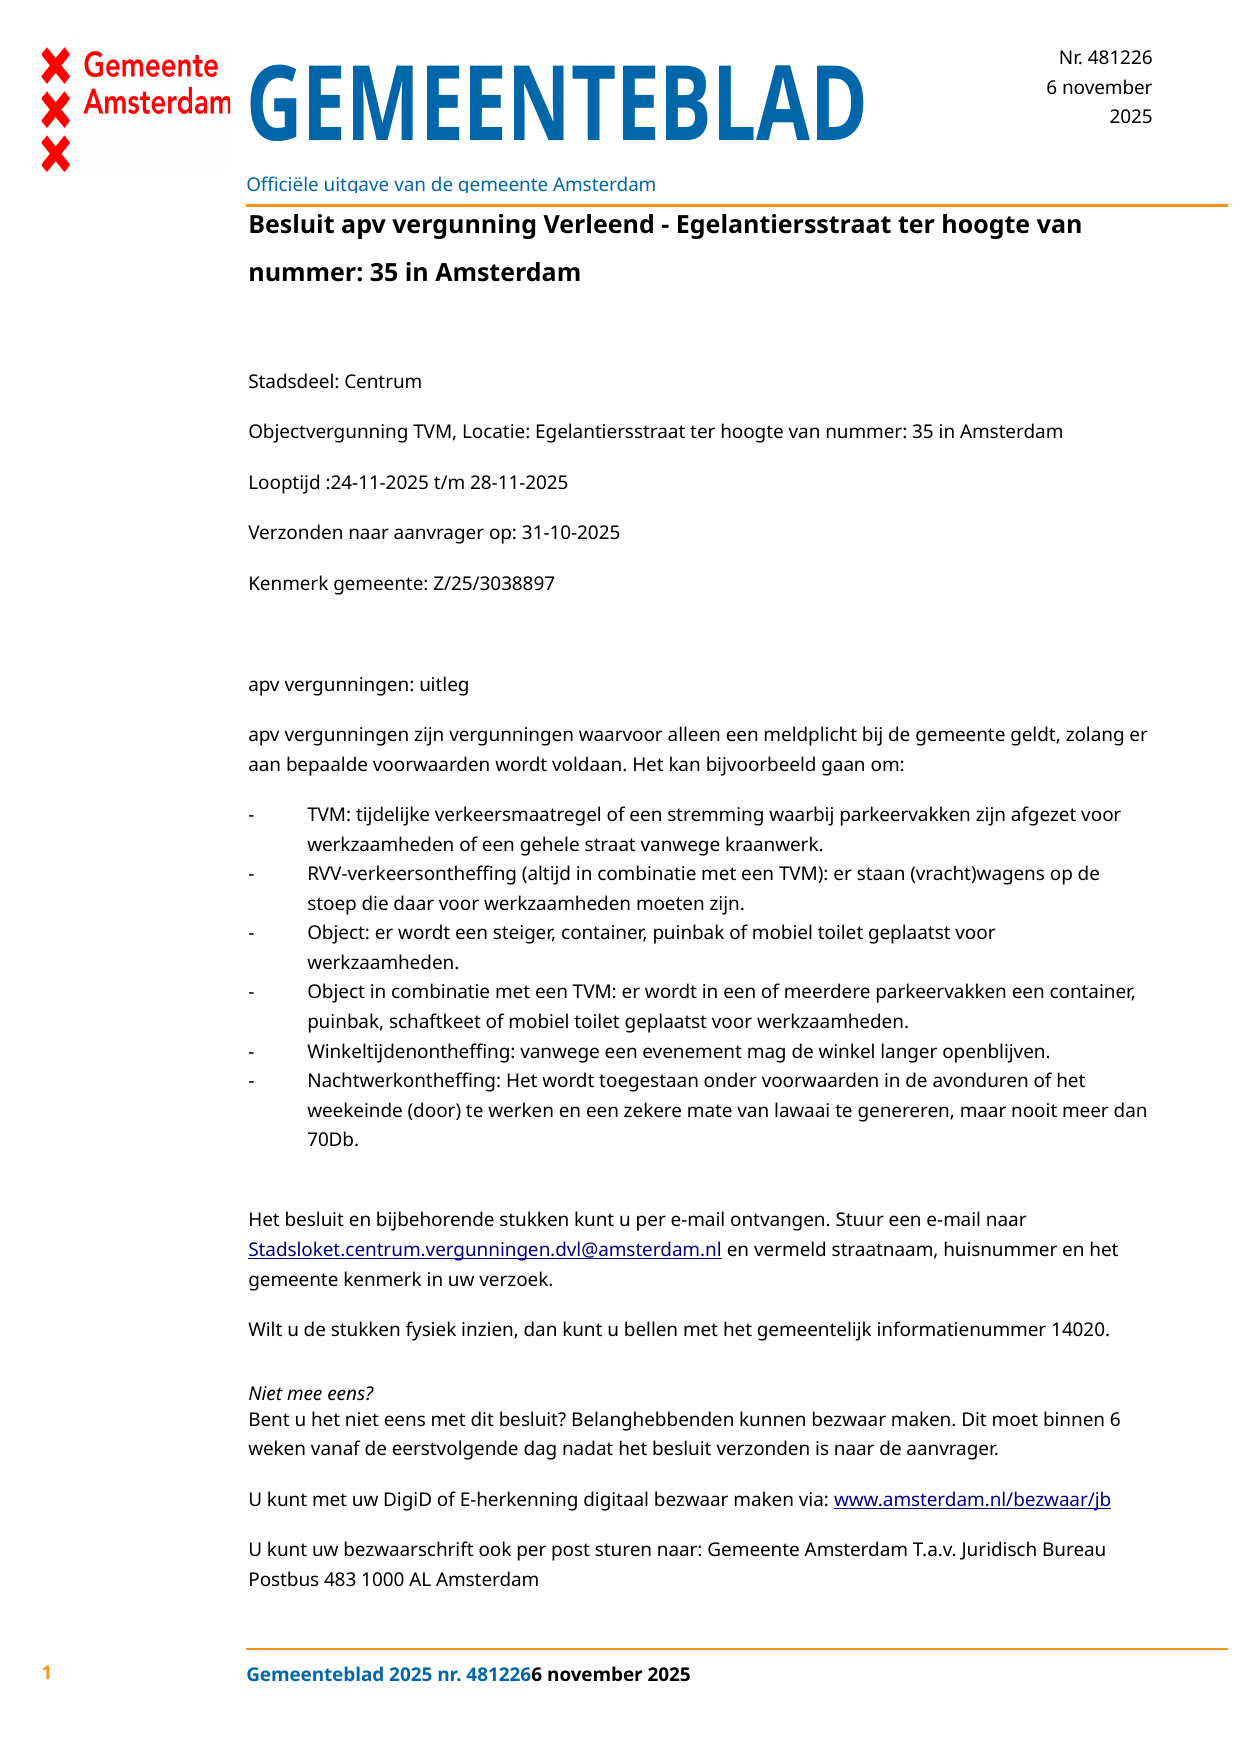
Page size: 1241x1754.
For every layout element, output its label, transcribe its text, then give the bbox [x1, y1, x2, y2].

list Object: er wordt een steiger, container, puinbak of mobiel toilet geplaatst voor werkzaamheden. [248, 919, 1152, 975]
list RVV-verkeersontheffing (altijd in combinatie met een TVM): er staan (vracht)wagens op de stoep die daar voor werkzaamheden moeten zijn. [248, 860, 1152, 916]
text Besluit apv vergunning Verleend - Egelantiersstraat ter hoogte van nummer: 35 in Amsterdam [248, 207, 1152, 288]
text Wilt u de stukken fysiek inzien, dan kunt u bellen met het gemeentelijk informatienummer 14020. [248, 1316, 1152, 1342]
text Stadsdeel: Centrum [248, 368, 1152, 394]
text Objectvergunning TVM, Locatie: Egelantiersstraat ter hoogte van nummer: 35 in Amsterdam [248, 419, 1152, 444]
text apv vergunningen zijn vergunningen waarvoor alleen een meldplicht bij de gemeente geldt, zolang er aan bepaalde voorwaarden wordt voldaan. Het kan bijvoorbeeld gaan om: [248, 721, 1152, 777]
picture [41, 47, 231, 172]
list Winkeltijdenontheffing: vanwege een evenement mag de winkel langer openblijven. [248, 1038, 1152, 1064]
list Object in combinatie met een TVM: er wordt in een of meerdere parkeervakken een container, puinbak, schaftkeet of mobiel toilet geplaatst voor werkzaamheden. [248, 979, 1152, 1034]
text Looptijd :24-11-2025 t/m 28-11-2025 [248, 469, 1152, 495]
text U kunt uw bezwaarschrift ook per post sturen naar: Gemeente Amsterdam T.a.v. Juridisch Bureau Postbus 483 1000 AL Amsterdam [248, 1536, 1152, 1592]
text Niet mee eens? [248, 1380, 1152, 1406]
text Het besluit en bijbehorende stukken kunt u per e-mail ontvangen. Stuur een e-mail naar Stadsloket.centrum.vergunningen.dvl@amsterdam.nl en vermeld straatnaam, huisnummer en het gemeente kenmerk in uw verzoek. [248, 1207, 1152, 1292]
list Nachtwerkontheffing: Het wordt toegestaan onder voorwaarden in de avonduren of het weekeinde (door) te werken en een zekere mate van lawaai te genereren, maar nooit meer dan 70Db. [248, 1067, 1152, 1152]
text apv vergunningen: uitleg [248, 671, 1152, 697]
text Bent u het niet eens met dit besluit? Belanghebbenden kunnen bezwaar maken. Dit moet binnen 6 weken vanaf de eerstvolgende dag nadat het besluit verzonden is naar de aanvrager. [248, 1406, 1152, 1461]
list TVM: tijdelijke verkeersmaatregel of een stremming waarbij parkeervakken zijn afgezet voor werkzaamheden of een gehele straat vanwege kraanwerk. [248, 801, 1152, 857]
text U kunt met uw DigiD of E-herkenning digitaal bezwaar maken via: www.amsterdam.nl/bezwaar/jb [248, 1486, 1152, 1512]
text Verzonden naar aanvrager op: 31-10-2025 [248, 519, 1152, 545]
text Kenmerk gemeente: Z/25/3038897 [248, 570, 1152, 596]
